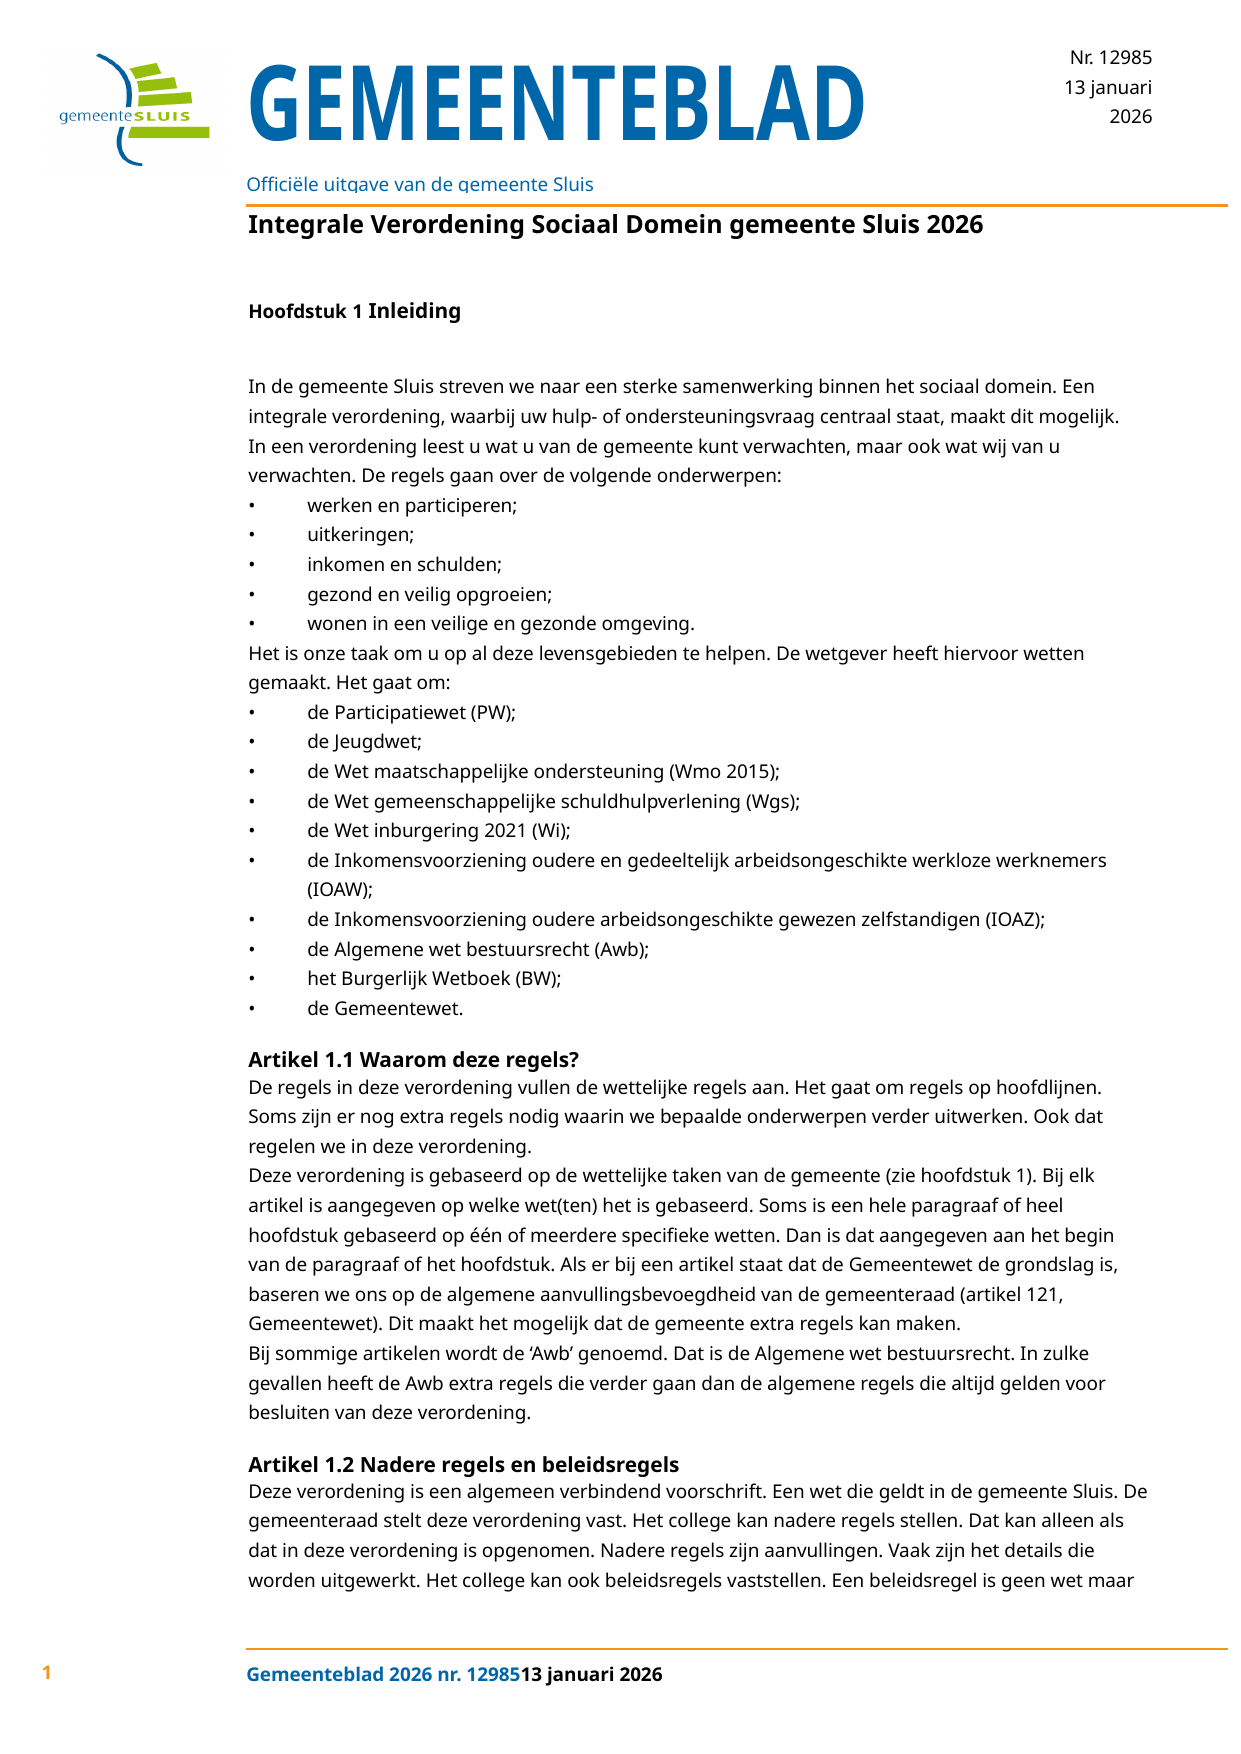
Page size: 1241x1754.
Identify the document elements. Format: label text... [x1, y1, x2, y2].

picture [41, 47, 231, 172]
list de Jeugdwet; [248, 729, 1152, 754]
list de Wet gemeenschappelijke schuldhulpverlening (Wgs); [248, 788, 1152, 814]
list de Wet maatschappelijke ondersteuning (Wmo 2015); [248, 758, 1152, 784]
list uitkeringen; [248, 522, 1152, 547]
list het Burgerlijk Wetboek (BW); [248, 965, 1152, 991]
list werken en participeren; [248, 492, 1152, 518]
text Het is onze taak om u op al deze levensgebieden te helpen. De wetgever heeft hiervoor wetten gemaakt. Het gaat om: [248, 640, 1152, 695]
text Hoofdstuk 1 Inleiding [248, 296, 1152, 324]
list de Algemene wet bestuursrecht (Awb); [248, 936, 1152, 962]
text Artikel 1.2 Nadere regels en beleidsregels [248, 1450, 1152, 1478]
list de Gemeentewet. [248, 995, 1152, 1021]
text Deze verordening is gebaseerd op de wettelijke taken van de gemeente (zie hoofdstuk 1). Bij elk artikel is aangegeven op welke wet(ten) het is gebaseerd. Soms is een hele paragraaf of heel hoofdstuk gebaseerd op één of meerdere specifieke wetten. Dan is dat aangegeven aan het begin van de paragraaf of het hoofdstuk. Als er bij een artikel staat dat de Gemeentewet de grondslag is, baseren we ons op de algemene aanvullingsbevoegdheid van de gemeenteraad (artikel 121, Gemeentewet). Dit maakt het mogelijk dat de gemeente extra regels kan maken. [248, 1163, 1152, 1336]
text Deze verordening is een algemeen verbindend voorschrift. Een wet die geldt in de gemeente Sluis. De gemeenteraad stelt deze verordening vast. Het college kan nadere regels stellen. Dat kan alleen als dat in deze verordening is opgenomen. Nadere regels zijn aanvullingen. Vaak zijn het details die worden uitgewerkt. Het college kan ook beleidsregels vaststellen. Een beleidsregel is geen wet maar [248, 1478, 1152, 1593]
list gezond en veilig opgroeien; [248, 581, 1152, 607]
list wonen in een veilige en gezonde omgeving. [248, 610, 1152, 636]
text Bij sommige artikelen wordt de ‘Awb’ genoemd. Dat is de Algemene wet bestuursrecht. In zulke gevallen heeft de Awb extra regels die verder gaan dan de algemene regels die altijd gelden voor besluiten van deze verordening. [248, 1340, 1152, 1425]
list de Wet inburgering 2021 (Wi); [248, 817, 1152, 843]
text Integrale Verordening Sociaal Domein gemeente Sluis 2026 [248, 207, 1152, 241]
text Artikel 1.1 Waarom deze regels? [248, 1045, 1152, 1074]
list inkomen en schulden; [248, 551, 1152, 577]
text De regels in deze verordening vullen de wettelijke regels aan. Het gaat om regels op hoofdlijnen. Soms zijn er nog extra regels nodig waarin we bepaalde onderwerpen verder uitwerken. Ook dat regelen we in deze verordening. [248, 1074, 1152, 1159]
list de Participatiewet (PW); [248, 699, 1152, 725]
list de Inkomensvoorziening oudere arbeidsongeschikte gewezen zelfstandigen (IOAZ); [248, 906, 1152, 932]
list de Inkomensvoorziening oudere en gedeeltelijk arbeidsongeschikte werkloze werknemers (IOAW); [248, 847, 1152, 902]
text In een verordening leest u wat u van de gemeente kunt verwachten, maar ook wat wij van u verwachten. De regels gaan over de volgende onderwerpen: [248, 433, 1152, 488]
text In de gemeente Sluis streven we naar een sterke samenwerking binnen het sociaal domein. Een integrale verordening, waarbij uw hulp- of ondersteuningsvraag centraal staat, maakt dit mogelijk. [248, 374, 1152, 429]
